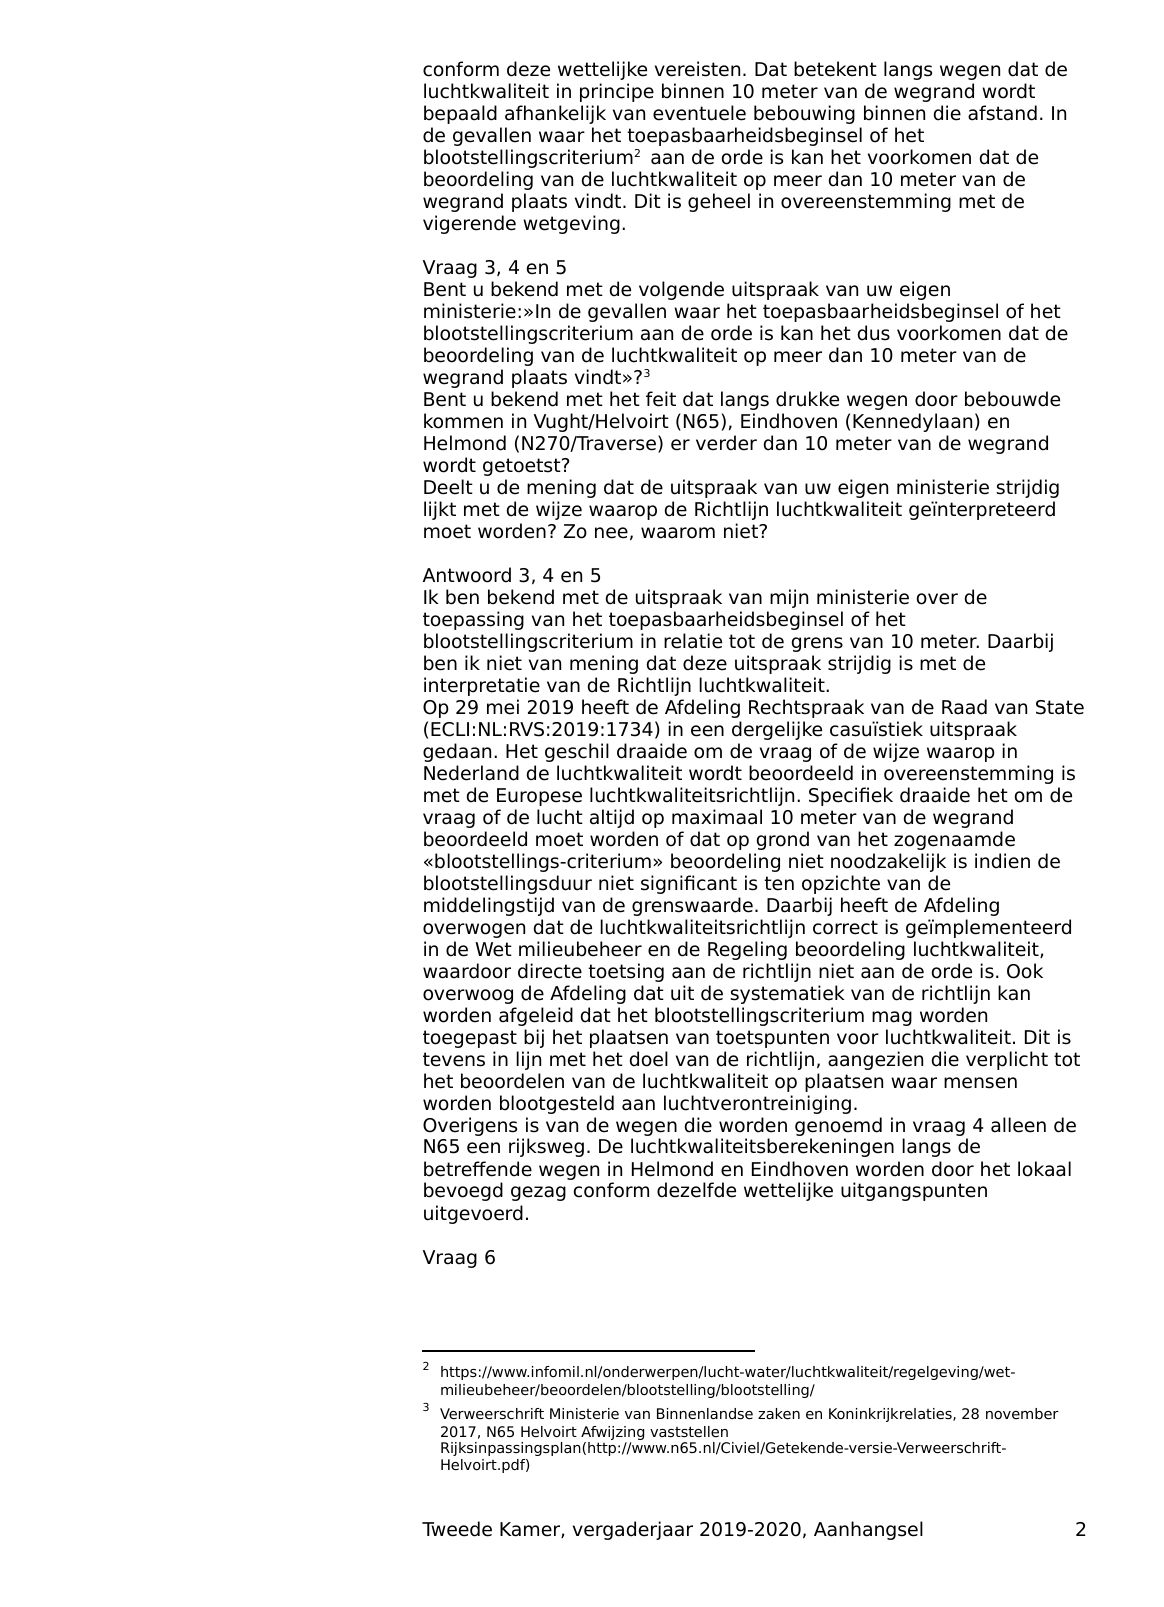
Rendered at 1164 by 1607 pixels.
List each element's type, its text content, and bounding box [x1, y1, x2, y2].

text Bent u bekend met het feit dat langs drukke wegen door bebouwde kommen in Vught/Helvoirt (N65), Eindhoven (Kennedylaan) en Helmond (N270/Traverse) er verder dan 10 meter van de wegrand wordt getoetst? [422, 389, 1087, 477]
text Vraag 6 [422, 1247, 1087, 1268]
text Overigens is van de wegen die worden genoemd in vraag 4 alleen de N65 een rijksweg. De luchtkwaliteitsberekeningen langs de betreffende wegen in Helmond en Eindhoven worden door het lokaal bevoegd gezag conform dezelfde wettelijke uitgangspunten uitgevoerd. [422, 1114, 1087, 1224]
text Deelt u de mening dat de uitspraak van uw eigen ministerie strijdig lijkt met de wijze waarop de Richt­lijn luchtkwaliteit geïnterpreteerd moet worden? Zo nee, waarom niet? [422, 477, 1087, 543]
text https://www.infomil.nl/onderwerpen/lucht-water/luchtkwaliteit/regelgeving/wet-milieubeheer/beoordelen/blootstelling/blootstelling/ [422, 1360, 1087, 1399]
text Bent u bekend met de volgende uitspraak van uw eigen ministerie:»In de gevallen waar het toepasbaar­heids­be­ginsel of het blootstellingscriterium aan de orde is kan het dus voorkomen dat de beoorde­ling van de luchtkwaliteit op meer dan 10 meter van de wegrand plaats vindt»? [422, 279, 1087, 389]
text Vraag 3, 4 en 5 [422, 257, 1087, 279]
text conform deze wettelijke vereisten. Dat betekent langs wegen dat de luchtkwaliteit in principe binnen 10 meter van de wegrand wordt bepaald afhankelijk van eventuele bebouwing binnen die afstand. In de gevallen waar het toepasbaarheidsbeginsel of het blootstellingscriterium aan de orde is kan het voorkomen dat de beoordeling van de luchtkwaliteit op meer dan 10 meter van de wegrand plaats vindt. Dit is geheel in overeenstemming met de vigerende wetgeving. [422, 59, 1087, 235]
text Ik ben bekend met de uitspraak van mijn ministerie over de toepassing van het toepasbaarheidsbeginsel of het blootstellingscriterium in relatie tot de grens van 10 meter. Daarbij ben ik niet van mening dat deze uitspraak strijdig is met de interpretatie van de Richtlijn luchtkwaliteit. [422, 587, 1087, 697]
text Op 29 mei 2019 heeft de Afdeling Rechtspraak van de Raad van State (ECLI:NL:RVS:2019:1734) in een dergelijke casuïstiek uitspraak gedaan. Het geschil draaide om de vraag of de wijze waarop in Nederland de luchtkwaliteit wordt beoordeeld in overeenstemming is met de Europese luchtkwaliteitsrichtlijn. Specifiek draaide het om de vraag of de lucht altijd op maximaal 10 meter van de wegrand beoordeeld moet worden of dat op grond van het zogenaamde «blootstellings-criterium» beoordeling niet noodzakelijk is indien de blootstellingsduur niet significant is ten opzichte van de middelingstijd van de grenswaarde. Daarbij heeft de Afdeling overwogen dat de luchtkwaliteitsrichtlijn correct is geïmplementeerd in de Wet milieubeheer en de Regeling beoordeling luchtkwaliteit, waardoor directe toetsing aan de richtlijn niet aan de orde is. Ook overwoog de Afdeling dat uit de systematiek van de richtlijn kan worden afgeleid dat het blootstellingscriterium mag worden toegepast bij het plaatsen van toetspunten voor luchtkwaliteit. Dit is tevens in lijn met het doel van de richtlijn, aangezien die verplicht tot het beoordelen van de luchtkwaliteit op plaatsen waar mensen worden blootgesteld aan luchtverontreiniging. [422, 697, 1087, 1114]
text Antwoord 3, 4 en 5 [422, 565, 1087, 587]
text Verweerschrift Ministerie van Binnenlandse zaken en Koninkrijkrelaties, 28 november 2017, N65 Helvoirt Afwijzing vaststellen Rijksinpassingsplan(http://www.n65.nl/Civiel/Getekende-versie-Verweerschrift-Helvoirt.pdf) [422, 1402, 1087, 1474]
